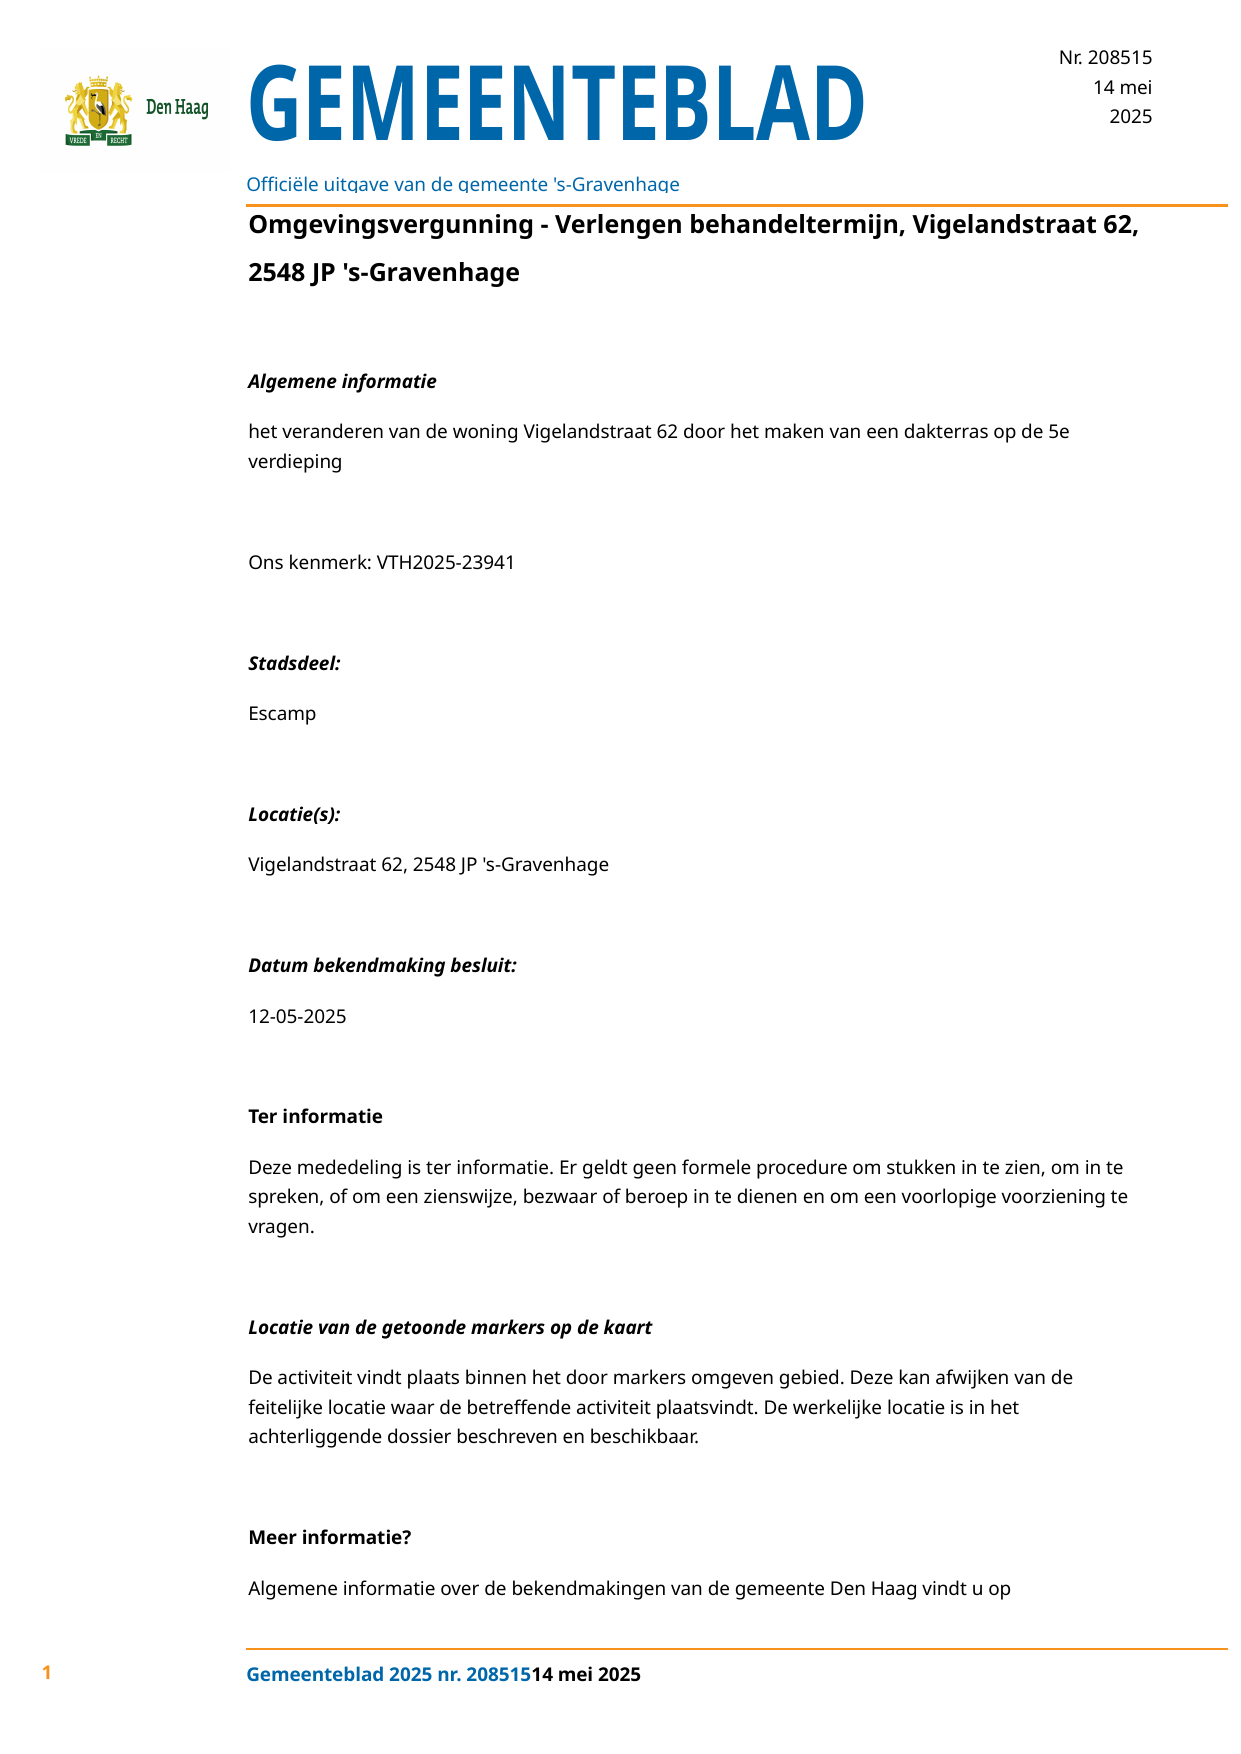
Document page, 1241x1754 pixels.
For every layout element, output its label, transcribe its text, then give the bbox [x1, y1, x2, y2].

text Omgevingsvergunning - Verlengen behandeltermijn, Vigelandstraat 62, 2548 JP 's-Gravenhage [248, 207, 1152, 288]
text 12-05-2025 [248, 1003, 1152, 1029]
text Algemene informatie over de bekendmakingen van de gemeente Den Haag vindt u op [248, 1575, 1152, 1601]
text Ter informatie [248, 1104, 1152, 1129]
text Stadsdeel: [248, 650, 1152, 676]
text Meer informatie? [248, 1524, 1152, 1550]
text Locatie(s): [248, 801, 1152, 827]
text Algemene informatie [248, 368, 1152, 394]
text Ons kenmerk: VTH2025-23941 [248, 549, 1152, 575]
text het veranderen van de woning Vigelandstraat 62 door het maken van een dakterras op de 5e verdieping [248, 419, 1152, 474]
text Escamp [248, 700, 1152, 726]
text Locatie van de getoonde markers op de kaart [248, 1314, 1152, 1340]
picture [41, 47, 231, 172]
text Vigelandstraat 62, 2548 JP 's-Gravenhage [248, 852, 1152, 877]
text Datum bekendmaking besluit: [248, 952, 1152, 978]
text Deze mededeling is ter informatie. Er geldt geen formele procedure om stukken in te zien, om in te spreken, of om een zienswijze, bezwaar of beroep in te dienen en om een voorlopige voorziening te vragen. [248, 1154, 1152, 1239]
text De activiteit vindt plaats binnen het door markers omgeven gebied. Deze kan afwijken van de feitelijke locatie waar de betreffende activiteit plaatsvindt. De werkelijke locatie is in het achterliggende dossier beschreven en beschikbaar. [248, 1364, 1152, 1449]
